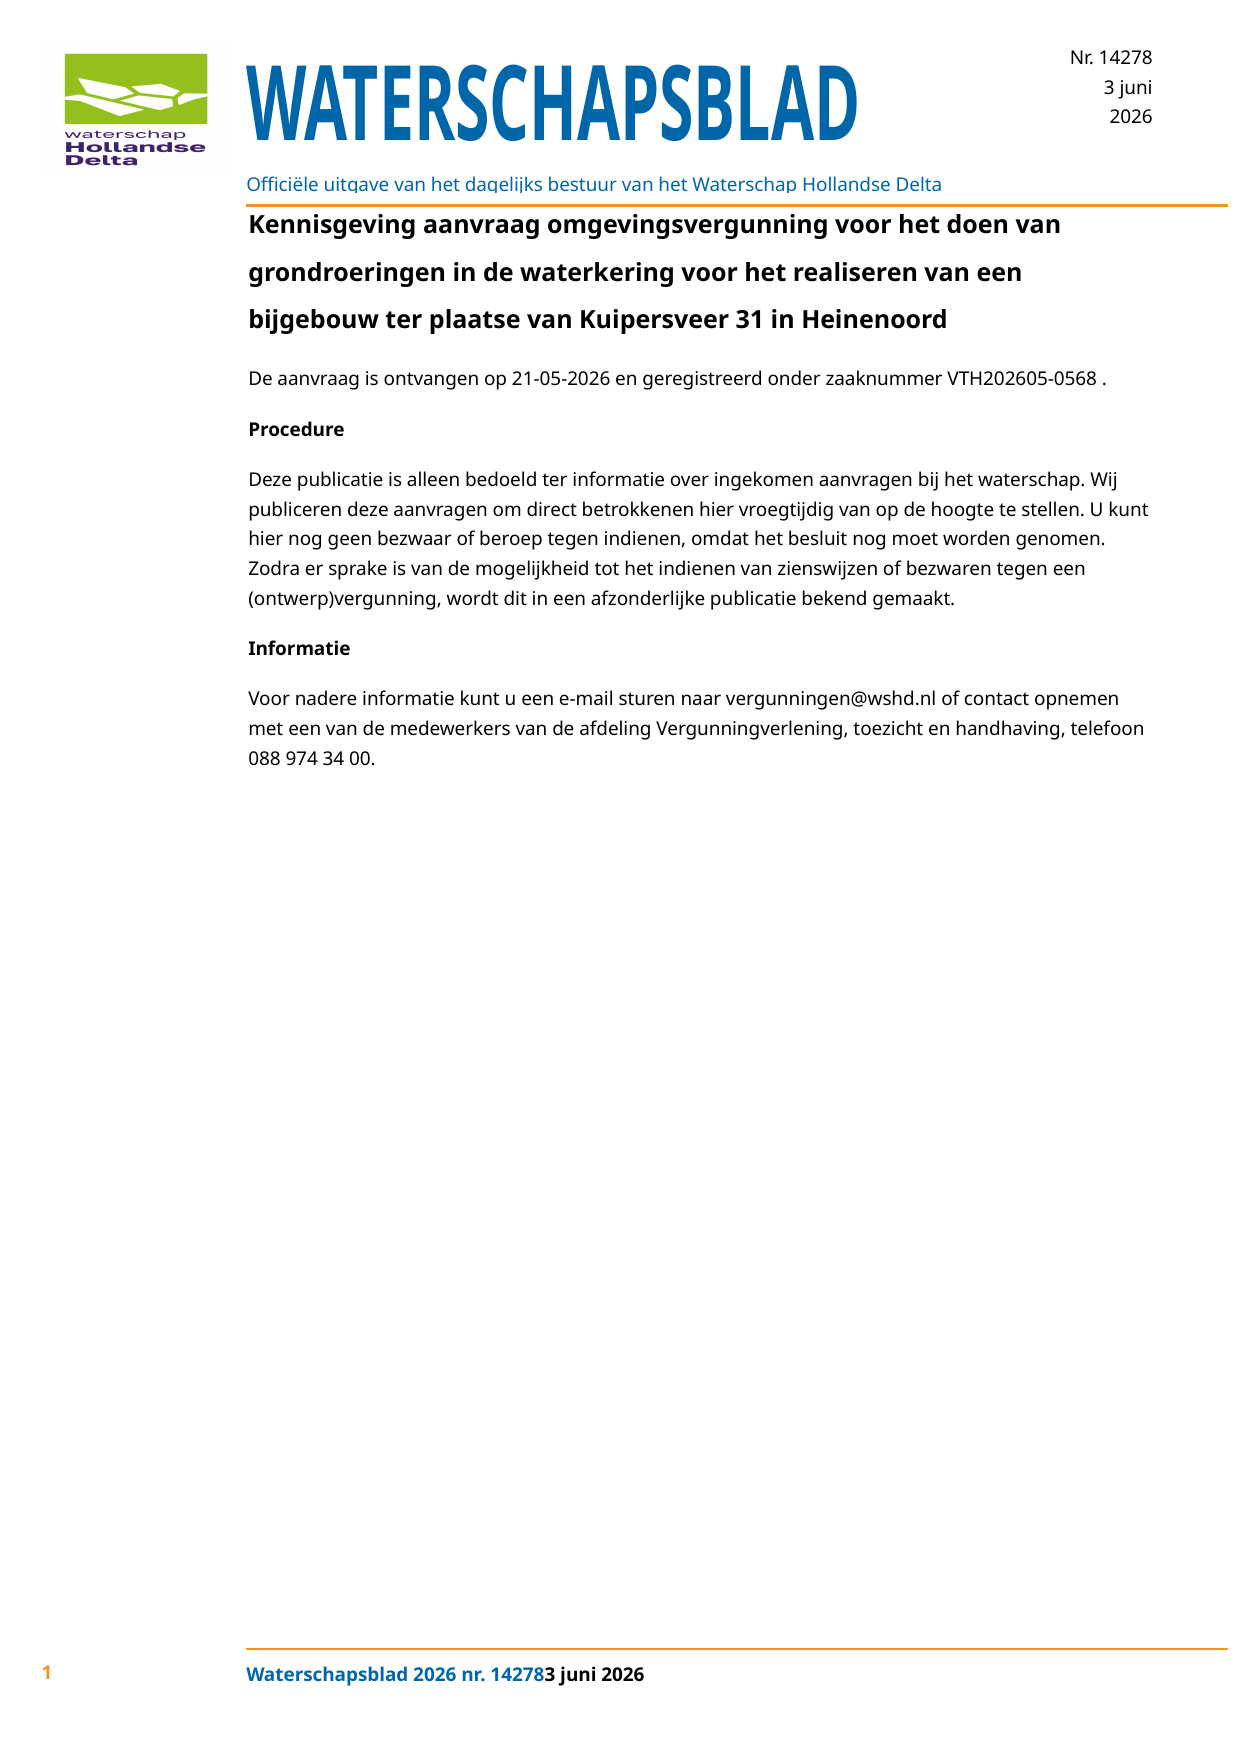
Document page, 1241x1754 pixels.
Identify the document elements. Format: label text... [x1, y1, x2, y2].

text De aanvraag is ontvangen op 21-05-2026 en geregistreerd onder zaaknummer VTH202605-0568 . [248, 366, 1152, 391]
text Kennisgeving aanvraag omgevingsvergunning voor het doen van grondroeringen in de waterkering voor het realiseren van een bijgebouw ter plaatse van Kuipersveer 31 in Heinenoord [248, 207, 1152, 336]
text Deze publicatie is alleen bedoeld ter informatie over ingekomen aanvragen bij het waterschap. Wij publiceren deze aanvragen om direct betrokkenen hier vroegtijdig van op de hoogte te stellen. U kunt hier nog geen bezwaar of beroep tegen indienen, omdat het besluit nog moet worden genomen. Zodra er sprake is van de mogelijkheid tot het indienen van zienswijzen of bezwaren tegen een (ontwerp)vergunning, wordt dit in een afzonderlijke publicatie bekend gemaakt. [248, 466, 1152, 610]
picture [41, 47, 231, 172]
text Procedure [248, 416, 1152, 442]
text Voor nadere informatie kunt u een e-mail sturen naar vergunningen@wshd.nl of contact opnemen met een van de medewerkers van de afdeling Vergunningverlening, toezicht en handhaving, telefoon 088 974 34 00. [248, 686, 1152, 770]
text Informatie [248, 635, 1152, 661]
